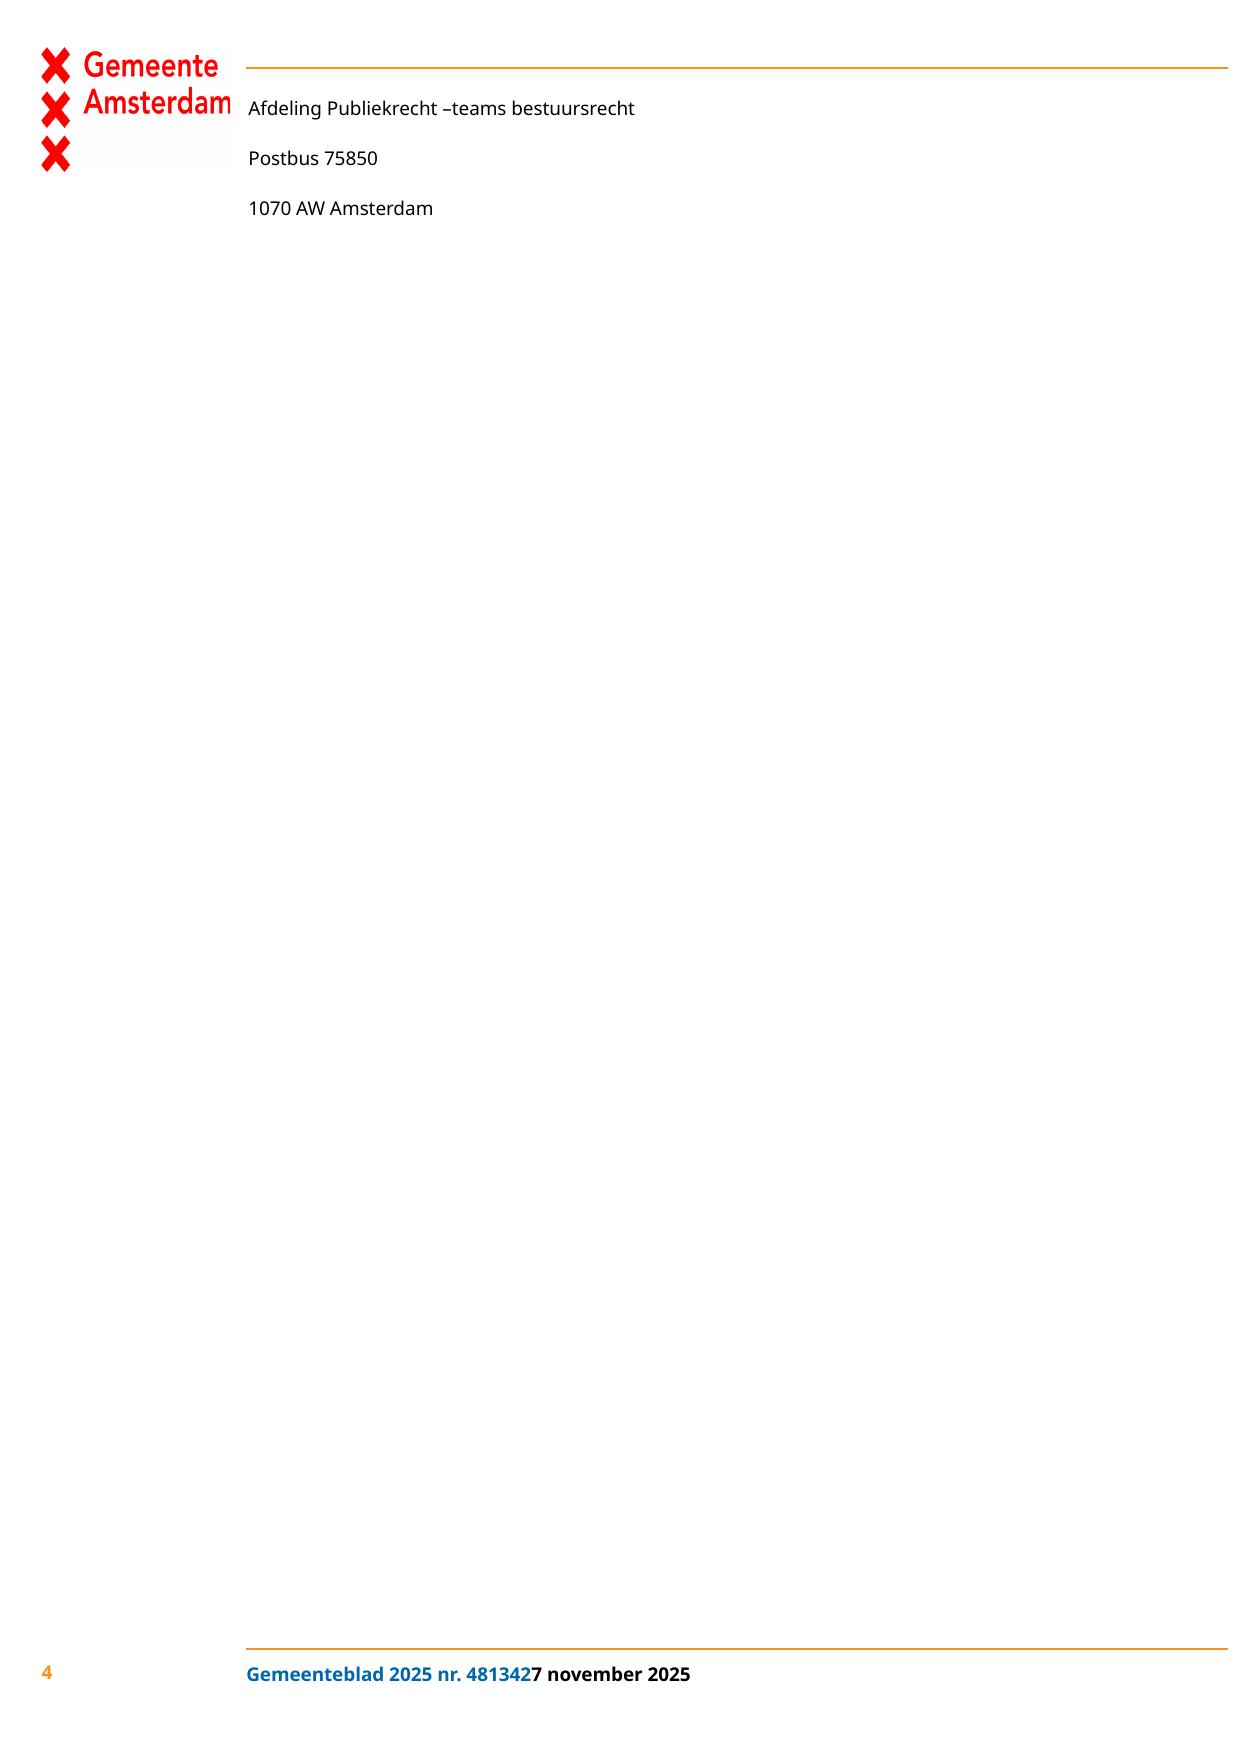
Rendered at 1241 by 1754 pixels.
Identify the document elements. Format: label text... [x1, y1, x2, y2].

picture [41, 47, 231, 172]
text Postbus 75850 [248, 145, 1152, 171]
text 1070 AW Amsterdam [248, 196, 1152, 221]
text Afdeling Publiekrecht –teams bestuursrecht [248, 95, 1152, 121]
